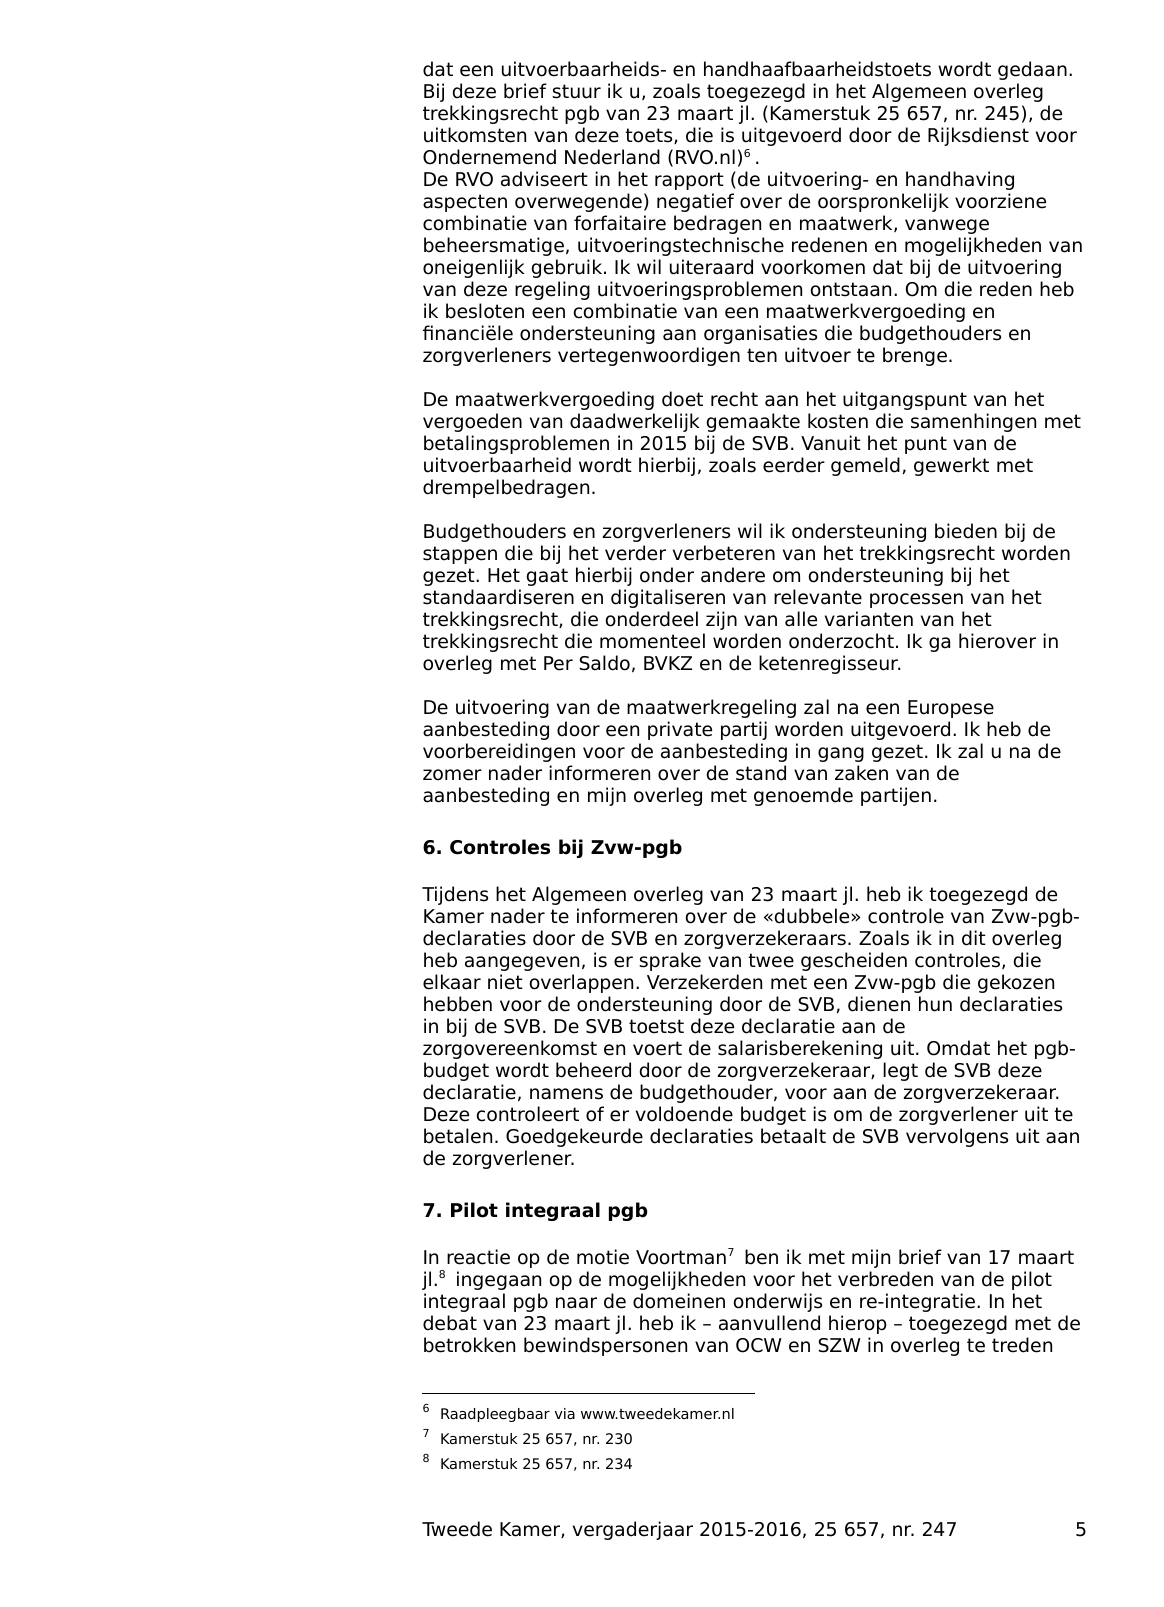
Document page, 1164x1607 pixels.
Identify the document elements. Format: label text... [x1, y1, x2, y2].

subtitle 6. Controles bij Zvw-pgb [422, 837, 1087, 859]
text Tijdens het Algemeen overleg van 23 maart jl. heb ik toegezegd de Kamer nader te informeren over de «dubbele» controle van Zvw-pgb-declaraties door de SVB en zorgverzekeraars. Zoals ik in dit overleg heb aangegeven, is er sprake van twee gescheiden controles, die elkaar niet overlappen. Verzekerden met een Zvw-pgb die gekozen hebben voor de ondersteuning door de SVB, dienen hun declaraties in bij de SVB. De SVB toetst deze declaratie aan de zorgovereenkomst en voert de salarisberekening uit. Omdat het pgb-budget wordt beheerd door de zorgverzekeraar, legt de SVB deze declaratie, namens de budgethouder, voor aan de zorgverzekeraar. Deze controleert of er voldoende budget is om de zorgverlener uit te betalen. Goedgekeurde declaraties betaalt de SVB vervolgens uit aan de zorgverlener. [422, 884, 1087, 1170]
text Raadpleegbaar via www.tweedekamer.nl [422, 1402, 1087, 1424]
text Budgethouders en zorgverleners wil ik ondersteuning bieden bij de stappen die bij het verder verbeteren van het trekkingsrecht worden gezet. Het gaat hierbij onder andere om ondersteuning bij het standaardiseren en digitaliseren van relevante processen van het trekkingsrecht, die onderdeel zijn van alle varianten van het trekkingsrecht die momenteel worden onderzocht. Ik ga hierover in overleg met Per Saldo, BVKZ en de ketenregisseur. [422, 521, 1087, 675]
text De maatwerkvergoeding doet recht aan het uitgangspunt van het vergoeden van daadwerkelijk gemaakte kosten die samenhingen met betalingsproblemen in 2015 bij de SVB. Vanuit het punt van de uitvoerbaarheid wordt hierbij, zoals eerder gemeld, gewerkt met drempelbedragen. [422, 389, 1087, 499]
text In reactie op de motie Voortman ben ik met mijn brief van 17 maart jl. ingegaan op de mogelijkheden voor het verbreden van de pilot integraal pgb naar de domeinen onderwijs en re-integratie. In het debat van 23 maart jl. heb ik – aanvullend hierop – toegezegd met de betrokken bewindspersonen van OCW en SZW in overleg te treden [422, 1247, 1087, 1357]
subtitle 7. Pilot integraal pgb [422, 1200, 1087, 1222]
text De uitvoering van de maatwerkregeling zal na een Europese aanbesteding door een private partij worden uitgevoerd. Ik heb de voorbereidingen voor de aanbesteding in gang gezet. Ik zal u na de zomer nader informeren over de stand van zaken van de aanbesteding en mijn overleg met genoemde partijen. [422, 697, 1087, 807]
text Kamerstuk 25 657, nr. 234 [422, 1452, 1087, 1474]
text Kamerstuk 25 657, nr. 230 [422, 1427, 1087, 1449]
text De RVO adviseert in het rapport (de uitvoering- en handhaving aspecten overwegende) negatief over de oorspronkelijk voorziene combinatie van forfaitaire bedragen en maatwerk, vanwege beheersmatige, uitvoeringstechnische redenen en mogelijkheden van oneigenlijk gebruik. Ik wil uiteraard voorkomen dat bij de uitvoering van deze regeling uitvoeringsproblemen ontstaan. Om die reden heb ik besloten een combinatie van een maatwerkvergoeding en financiële ondersteuning aan organisaties die budgethouders en zorgverleners vertegenwoordigen ten uitvoer te brenge. [422, 169, 1087, 367]
text dat een uitvoerbaarheids- en handhaafbaarheidstoets wordt gedaan. Bij deze brief stuur ik u, zoals toegezegd in het Algemeen overleg trekkingsrecht pgb van 23 maart jl. (Kamerstuk 25 657, nr. 245), de uitkomsten van deze toets, die is uitgevoerd door de Rijksdienst voor Ondernemend Nederland (RVO.nl). [422, 59, 1087, 169]
